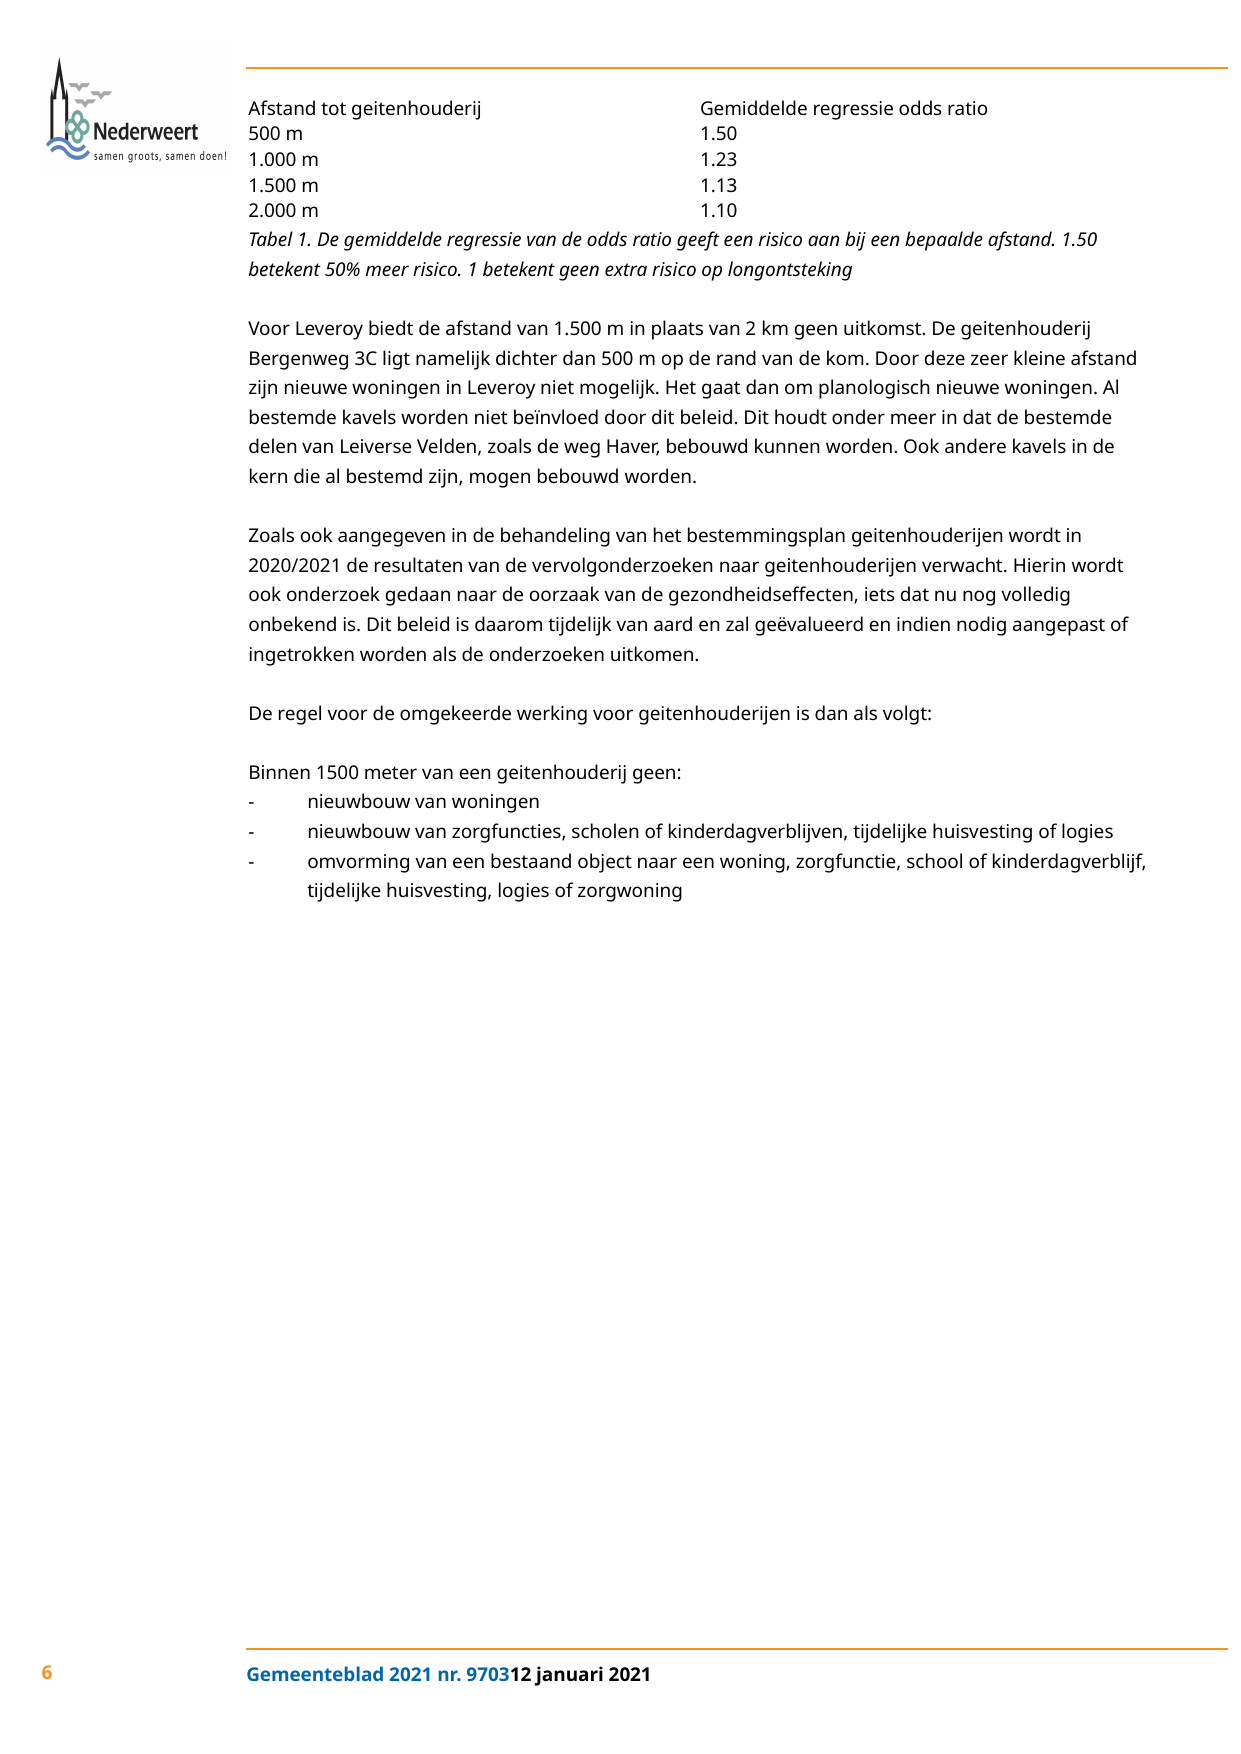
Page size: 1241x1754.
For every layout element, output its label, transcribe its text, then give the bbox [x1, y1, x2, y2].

text Voor Leveroy biedt de afstand van 1.500 m in plaats van 2 km geen uitkomst. De geitenhouderij Bergenweg 3C ligt namelijk dichter dan 500 m op de rand van de kom. Door deze zeer kleine afstand zijn nieuwe woningen in Leveroy niet mogelijk. Het gaat dan om planologisch nieuwe woningen. Al bestemde kavels worden niet beïnvloed door dit beleid. Dit houdt onder meer in dat de bestemde delen van Leiverse Velden, zoals de weg Haver, bebouwd kunnen worden. Ook andere kavels in de kern die al bestemd zijn, mogen bebouwd worden. [248, 315, 1152, 489]
table_cell 1.23 [700, 146, 1152, 172]
picture [41, 47, 231, 172]
table_header Afstand tot geitenhouderij [248, 95, 700, 121]
text Zoals ook aangegeven in de behandeling van het bestemmingsplan geitenhouderijen wordt in 2020/2021 de resultaten van de vervolgonderzoeken naar geitenhouderijen verwacht. Hierin wordt ook onderzoek gedaan naar de oorzaak van de gezondheidseffecten, iets dat nu nog volledig onbekend is. Dit beleid is daarom tijdelijk van aard en zal geëvalueerd en indien nodig aangepast of ingetrokken worden als de onderzoeken uitkomen. [248, 522, 1152, 667]
list nieuwbouw van zorgfuncties, scholen of kinderdagverblijven, tijdelijke huisvesting of logies [248, 818, 1152, 844]
table_cell 500 m [248, 121, 700, 146]
list omvorming van een bestaand object naar een woning, zorgfunctie, school of kinderdagverblijf, tijdelijke huisvesting, logies of zorgwoning [248, 848, 1152, 903]
list nieuwbouw van woningen [248, 789, 1152, 814]
table_cell 2.000 m [248, 198, 700, 223]
text De regel voor de omgekeerde werking voor geitenhouderijen is dan als volgt: [248, 700, 1152, 726]
table_cell 1.500 m [248, 172, 700, 198]
text Binnen 1500 meter van een geitenhouderij geen: [248, 759, 1152, 785]
table_cell 1.13 [700, 172, 1152, 198]
table_header Gemiddelde regressie odds ratio [700, 95, 1152, 121]
table_cell 1.000 m [248, 146, 700, 172]
text Tabel 1. De gemiddelde regressie van de odds ratio geeft een risico aan bij een bepaalde afstand. 1.50 betekent 50% meer risico. 1 betekent geen extra risico op longontsteking [248, 227, 1152, 282]
table_cell 1.50 [700, 121, 1152, 146]
table_cell 1.10 [700, 198, 1152, 223]
